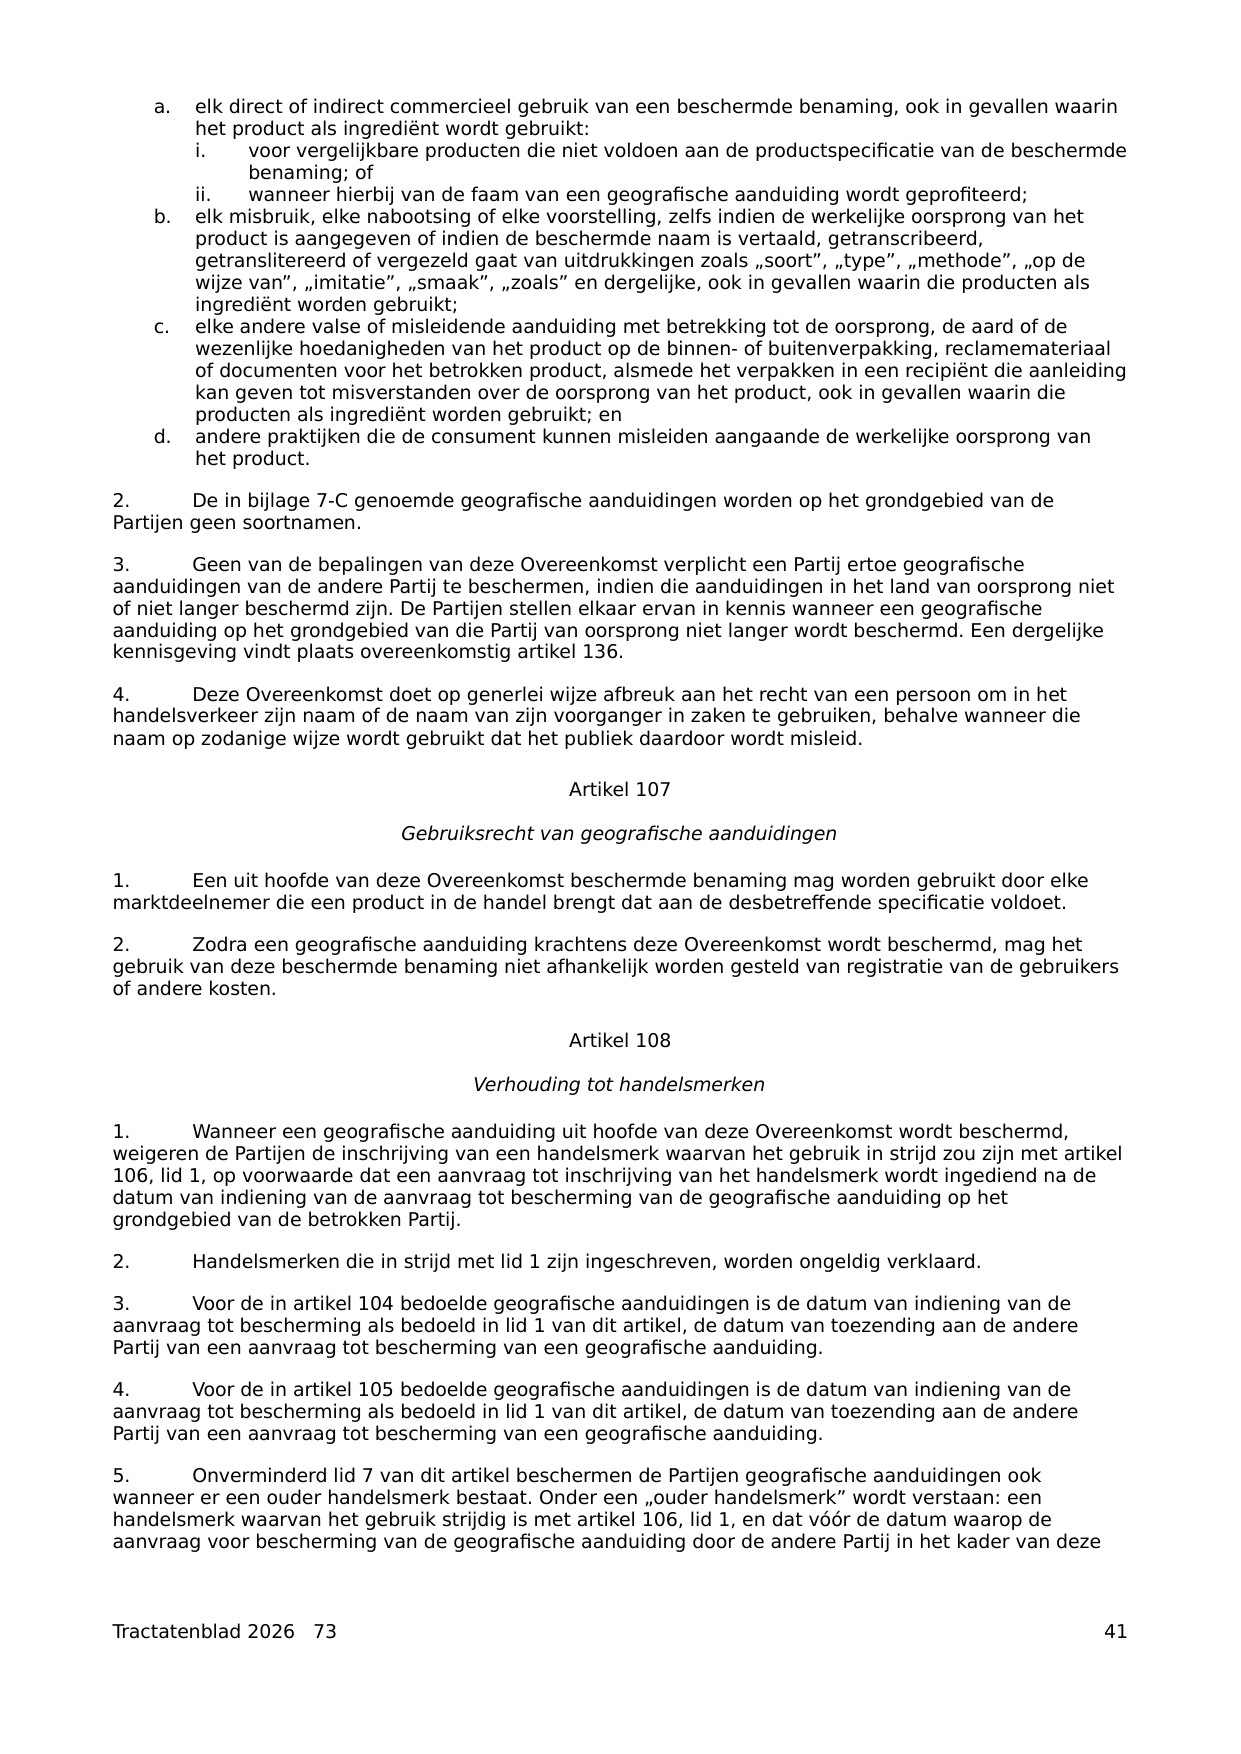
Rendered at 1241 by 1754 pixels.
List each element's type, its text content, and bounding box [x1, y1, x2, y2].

text ii. wanneer hierbij van de faam van een geografische aanduiding wordt geprofiteerd; [195, 184, 1128, 206]
subtitle Artikel 108 Verhouding tot handelsmerken [112, 1030, 1128, 1096]
text i. voor vergelijkbare producten die niet voldoen aan de productspecificatie van de beschermde benaming; of [195, 140, 1128, 184]
text b. elk misbruik, elke nabootsing of elke voorstelling, zelfs indien de werkelijke oorsprong van het product is aangegeven of indien de beschermde naam is vertaald, getranscribeerd, getranslitereerd of vergezeld gaat van uitdrukkingen zoals „soort”, „type”, „methode”, „op de wijze van”, „imitatie”, „smaak”, „zoals” en dergelijke, ook in gevallen waarin die producten als ingrediënt worden gebruikt; [153, 206, 1128, 316]
text 4. Voor de in artikel 105 bedoelde geografische aanduidingen is de datum van indiening van de aanvraag tot bescherming als bedoeld in lid 1 van dit artikel, de datum van toezending aan de andere Partij van een aanvraag tot bescherming van een geografische aanduiding. [112, 1379, 1128, 1445]
text 2. De in bijlage 7-C genoemde geografische aanduidingen worden op het grondgebied van de Partijen geen soortnamen. [112, 489, 1128, 533]
text 5. Onverminderd lid 7 van dit artikel beschermen de Partijen geografische aanduidingen ook wanneer er een ouder handelsmerk bestaat. Onder een „ouder handelsmerk” wordt verstaan: een handelsmerk waarvan het gebruik strijdig is met artikel 106, lid 1, en dat vóór de datum waarop de aanvraag voor bescherming van de geografische aanduiding door de andere Partij in het kader van deze [112, 1465, 1128, 1553]
text 2. Handelsmerken die in strijd met lid 1 zijn ingeschreven, worden ongeldig verklaard. [112, 1251, 1128, 1273]
text c. elke andere valse of misleidende aanduiding met betrekking tot de oorsprong, de aard of de wezenlijke hoedanigheden van het product op de binnen- of buitenverpakking, reclamemateriaal of documenten voor het betrokken product, alsmede het verpakken in een recipiënt die aanleiding kan geven tot misverstanden over de oorsprong van het product, ook in gevallen waarin die producten als ingrediënt worden gebruikt; en [153, 316, 1128, 426]
text 3. Geen van de bepalingen van deze Overeenkomst verplicht een Partij ertoe geografische aanduidingen van de andere Partij te beschermen, indien die aanduidingen in het land van oorsprong niet of niet langer beschermd zijn. De Partijen stellen elkaar ervan in kennis wanneer een geografische aanduiding op het grondgebied van die Partij van oorsprong niet langer wordt beschermd. Een dergelijke kennisgeving vindt plaats overeenkomstig artikel 136. [112, 553, 1128, 663]
text d. andere praktijken die de consument kunnen misleiden aangaande de werkelijke oorsprong van het product. [153, 426, 1128, 469]
text 3. Voor de in artikel 104 bedoelde geografische aanduidingen is de datum van indiening van de aanvraag tot bescherming als bedoeld in lid 1 van dit artikel, de datum van toezending aan de andere Partij van een aanvraag tot bescherming van een geografische aanduiding. [112, 1293, 1128, 1359]
text a. elk direct of indirect commercieel gebruik van een beschermde benaming, ook in gevallen waarin het product als ingrediënt wordt gebruikt: [153, 96, 1128, 140]
text 1. Een uit hoofde van deze Overeenkomst beschermde benaming mag worden gebruikt door elke marktdeelnemer die een product in de handel brengt dat aan de desbetreffende specificatie voldoet. [112, 870, 1128, 914]
text 4. Deze Overeenkomst doet op generlei wijze afbreuk aan het recht van een persoon om in het handelsverkeer zijn naam of de naam van zijn voorganger in zaken te gebruiken, behalve wanneer die naam op zodanige wijze wordt gebruikt dat het publiek daardoor wordt misleid. [112, 683, 1128, 749]
text 1. Wanneer een geografische aanduiding uit hoofde van deze Overeenkomst wordt beschermd, weigeren de Partijen de inschrijving van een handelsmerk waarvan het gebruik in strijd zou zijn met artikel 106, lid 1, op voorwaarde dat een aanvraag tot inschrijving van het handelsmerk wordt ingediend na de datum van indiening van de aanvraag tot bescherming van de geografische aanduiding op het grondgebied van de betrokken Partij. [112, 1121, 1128, 1231]
subtitle Artikel 107 Gebruiksrecht van geografische aanduidingen [112, 779, 1128, 845]
text 2. Zodra een geografische aanduiding krachtens deze Overeenkomst wordt beschermd, mag het gebruik van deze beschermde benaming niet afhankelijk worden gesteld van registratie van de gebruikers of andere kosten. [112, 934, 1128, 1000]
